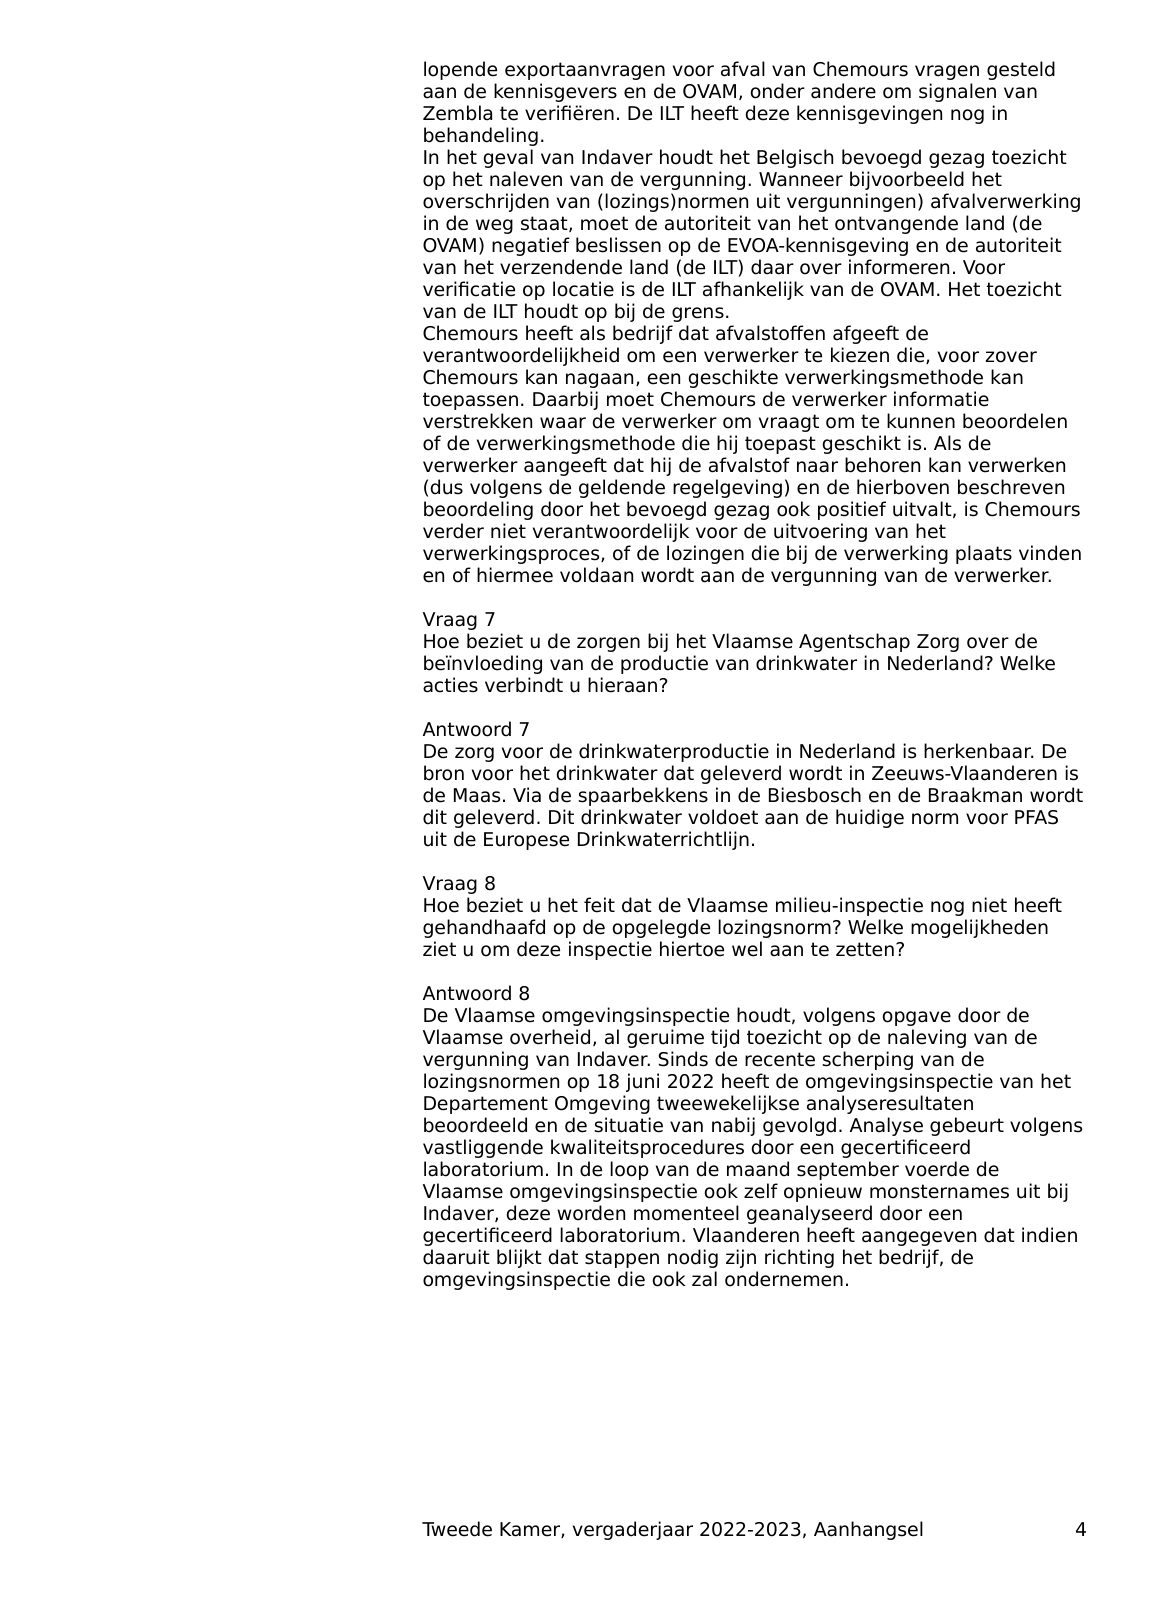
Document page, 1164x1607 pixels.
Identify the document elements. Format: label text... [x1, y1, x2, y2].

text Hoe beziet u het feit dat de Vlaamse milieu-inspectie nog niet heeft gehandhaafd op de opgelegde lozingsnorm? Welke mogelijkheden ziet u om deze inspectie hiertoe wel aan te zetten? [422, 895, 1087, 961]
text De zorg voor de drinkwaterproductie in Nederland is herkenbaar. De bron voor het drinkwater dat geleverd wordt in Zeeuws-Vlaanderen is de Maas. Via de spaarbekkens in de Biesbosch en de Braakman wordt dit geleverd. Dit drinkwater voldoet aan de huidige norm voor PFAS uit de Europese Drinkwaterrichtlijn. [422, 741, 1087, 851]
text In het geval van Indaver houdt het Belgisch bevoegd gezag toezicht op het naleven van de vergunning. Wanneer bijvoorbeeld het overschrijden van (lozings)normen uit vergunningen) afvalverwerking in de weg staat, moet de autoriteit van het ontvangende land (de OVAM) negatief beslissen op de EVOA-kennisgeving en de autoriteit van het verzendende land (de ILT) daar over informeren. Voor verificatie op locatie is de ILT afhankelijk van de OVAM. Het toezicht van de ILT houdt op bij de grens. [422, 147, 1087, 323]
text Vraag 7 [422, 609, 1087, 631]
text Vraag 8 [422, 873, 1087, 895]
text lopende exportaanvragen voor afval van Chemours vragen gesteld aan de kennisgevers en de OVAM, onder andere om signalen van Zembla te verifiëren. De ILT heeft deze kennisgevingen nog in behandeling. [422, 59, 1087, 147]
text De Vlaamse omgevingsinspectie houdt, volgens opgave door de Vlaamse overheid, al geruime tijd toezicht op de naleving van de vergunning van Indaver. Sinds de recente scherping van de lozingsnormen op 18 juni 2022 heeft de omgevingsinspectie van het Departement Omgeving tweewekelijkse analyseresultaten beoordeeld en de situatie van nabij gevolgd. Analyse gebeurt volgens vastliggende kwaliteitsprocedures door een gecertificeerd laboratorium. In de loop van de maand september voerde de Vlaamse omgevingsinspectie ook zelf opnieuw monsternames uit bij Indaver, deze worden momenteel geanalyseerd door een gecertificeerd laboratorium. Vlaanderen heeft aangegeven dat indien daaruit blijkt dat stappen nodig zijn richting het bedrijf, de omgevingsinspectie die ook zal ondernemen. [422, 1005, 1087, 1291]
text Antwoord 8 [422, 983, 1087, 1005]
text Chemours heeft als bedrijf dat afvalstoffen afgeeft de verantwoordelijkheid om een verwerker te kiezen die, voor zover Chemours kan nagaan, een geschikte verwerkingsmethode kan toepassen. Daarbij moet Chemours de verwerker informatie verstrekken waar de verwerker om vraagt om te kunnen beoordelen of de verwerkingsmethode die hij toepast geschikt is. Als de verwerker aangeeft dat hij de afvalstof naar behoren kan verwerken (dus volgens de geldende regelgeving) en de hierboven beschreven beoordeling door het bevoegd gezag ook positief uitvalt, is Chemours verder niet verantwoordelijk voor de uitvoering van het verwerkingsproces, of de lozingen die bij de verwerking plaats vinden en of hiermee voldaan wordt aan de vergunning van de verwerker. [422, 323, 1087, 587]
text Antwoord 7 [422, 719, 1087, 741]
text Hoe beziet u de zorgen bij het Vlaamse Agentschap Zorg over de beïnvloeding van de productie van drinkwater in Nederland? Welke acties verbindt u hieraan? [422, 631, 1087, 697]
